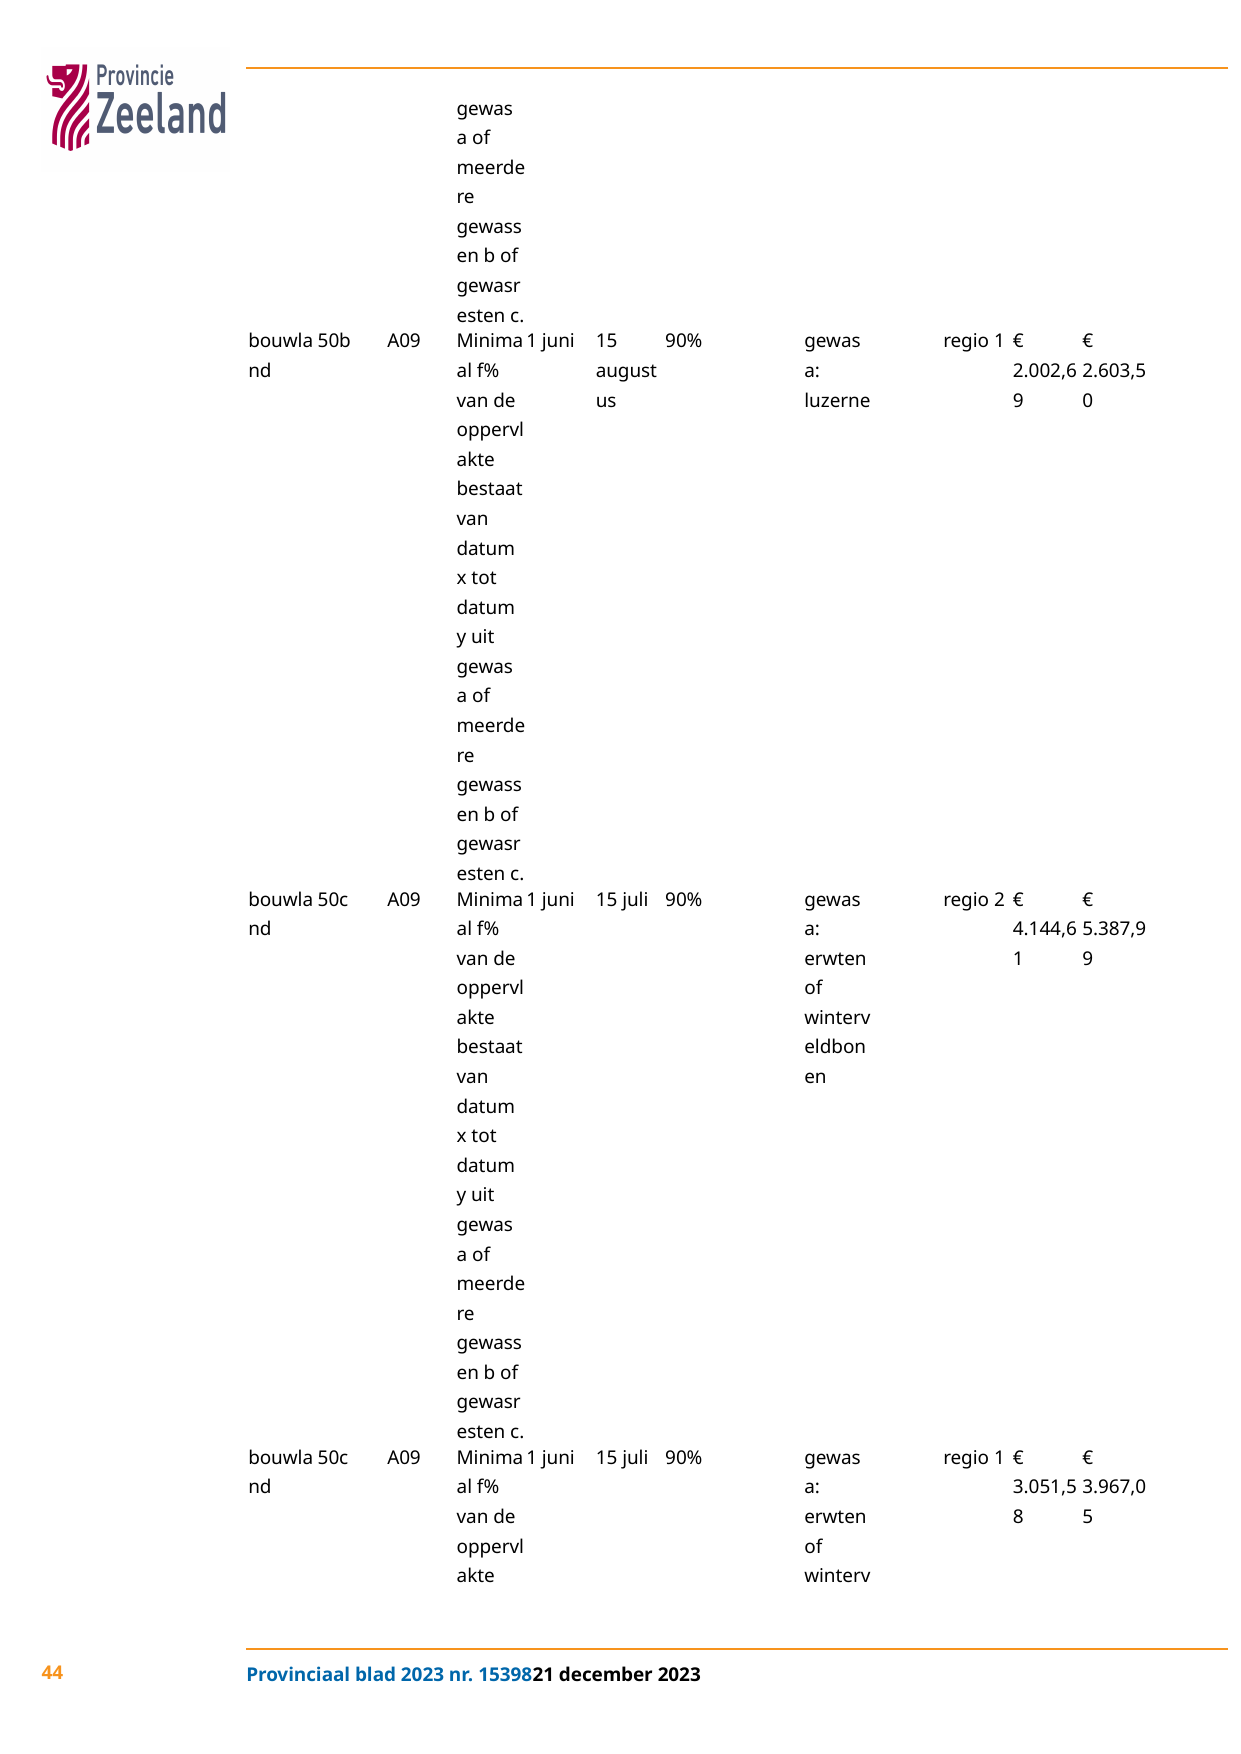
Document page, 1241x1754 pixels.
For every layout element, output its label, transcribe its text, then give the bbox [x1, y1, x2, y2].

table_cell Minimaal f% van de oppervlakte bestaat van datum x tot datum y uit gewas a of meerdere gewassen b of gewasresten c. [456, 328, 526, 886]
table_cell [735, 1444, 804, 1588]
table_cell 15 juli [596, 1444, 665, 1588]
table_cell gewas a: erwten of winterv [804, 1444, 873, 1588]
table_cell € 2.603,50 [1082, 328, 1152, 886]
table_cell € 4.144,61 [1013, 886, 1082, 1444]
table_cell 1 juni [526, 886, 596, 1444]
table_cell [874, 1444, 943, 1588]
table_cell 90% [665, 886, 734, 1444]
table_cell bouwland [248, 886, 317, 1444]
table_cell [387, 95, 456, 328]
picture [41, 47, 231, 172]
table_cell gewas a: erwten of winterveldbonen [804, 886, 873, 1444]
table_cell 50c [318, 886, 387, 1444]
table_cell bouwland [248, 1444, 317, 1588]
table_cell 50c [318, 1444, 387, 1588]
table_cell A09 [387, 1444, 456, 1588]
table_cell 15 augustus [596, 328, 665, 886]
table_cell 90% [665, 1444, 734, 1588]
table_cell 50b [318, 328, 387, 886]
table_cell [874, 886, 943, 1444]
table_cell Minimaal f% van de oppervlakte [456, 1444, 526, 1588]
table_cell [735, 95, 804, 328]
table_cell [874, 328, 943, 886]
table_cell 15 juli [596, 886, 665, 1444]
table_cell € 5.387,99 [1082, 886, 1152, 1444]
table_cell [735, 886, 804, 1444]
table_cell [526, 95, 596, 328]
table_cell 1 juni [526, 1444, 596, 1588]
table_cell € 3.051,58 [1013, 1444, 1082, 1588]
table_cell A09 [387, 328, 456, 886]
table_cell 90% [665, 328, 734, 886]
table_cell regio 2 [943, 886, 1013, 1444]
table_cell [596, 95, 665, 328]
table_cell [248, 95, 317, 328]
table_cell [1082, 95, 1152, 328]
table_cell [735, 328, 804, 886]
table_cell [943, 95, 1013, 328]
table_cell regio 1 [943, 328, 1013, 886]
table_cell bouwland [248, 328, 317, 886]
table_cell [665, 95, 734, 328]
table_cell gewas a of meerdere gewassen b of gewasresten c. [456, 95, 526, 328]
table_cell € 2.002,69 [1013, 328, 1082, 886]
table_cell regio 1 [943, 1444, 1013, 1588]
table_cell A09 [387, 886, 456, 1444]
table_cell [874, 95, 943, 328]
table_cell gewas a: luzerne [804, 328, 873, 886]
table_cell [318, 95, 387, 328]
table_cell [804, 95, 873, 328]
table_cell [1013, 95, 1082, 328]
table_cell Minimaal f% van de oppervlakte bestaat van datum x tot datum y uit gewas a of meerdere gewassen b of gewasresten c. [456, 886, 526, 1444]
table_cell 1 juni [526, 328, 596, 886]
table_cell € 3.967,05 [1082, 1444, 1152, 1588]
